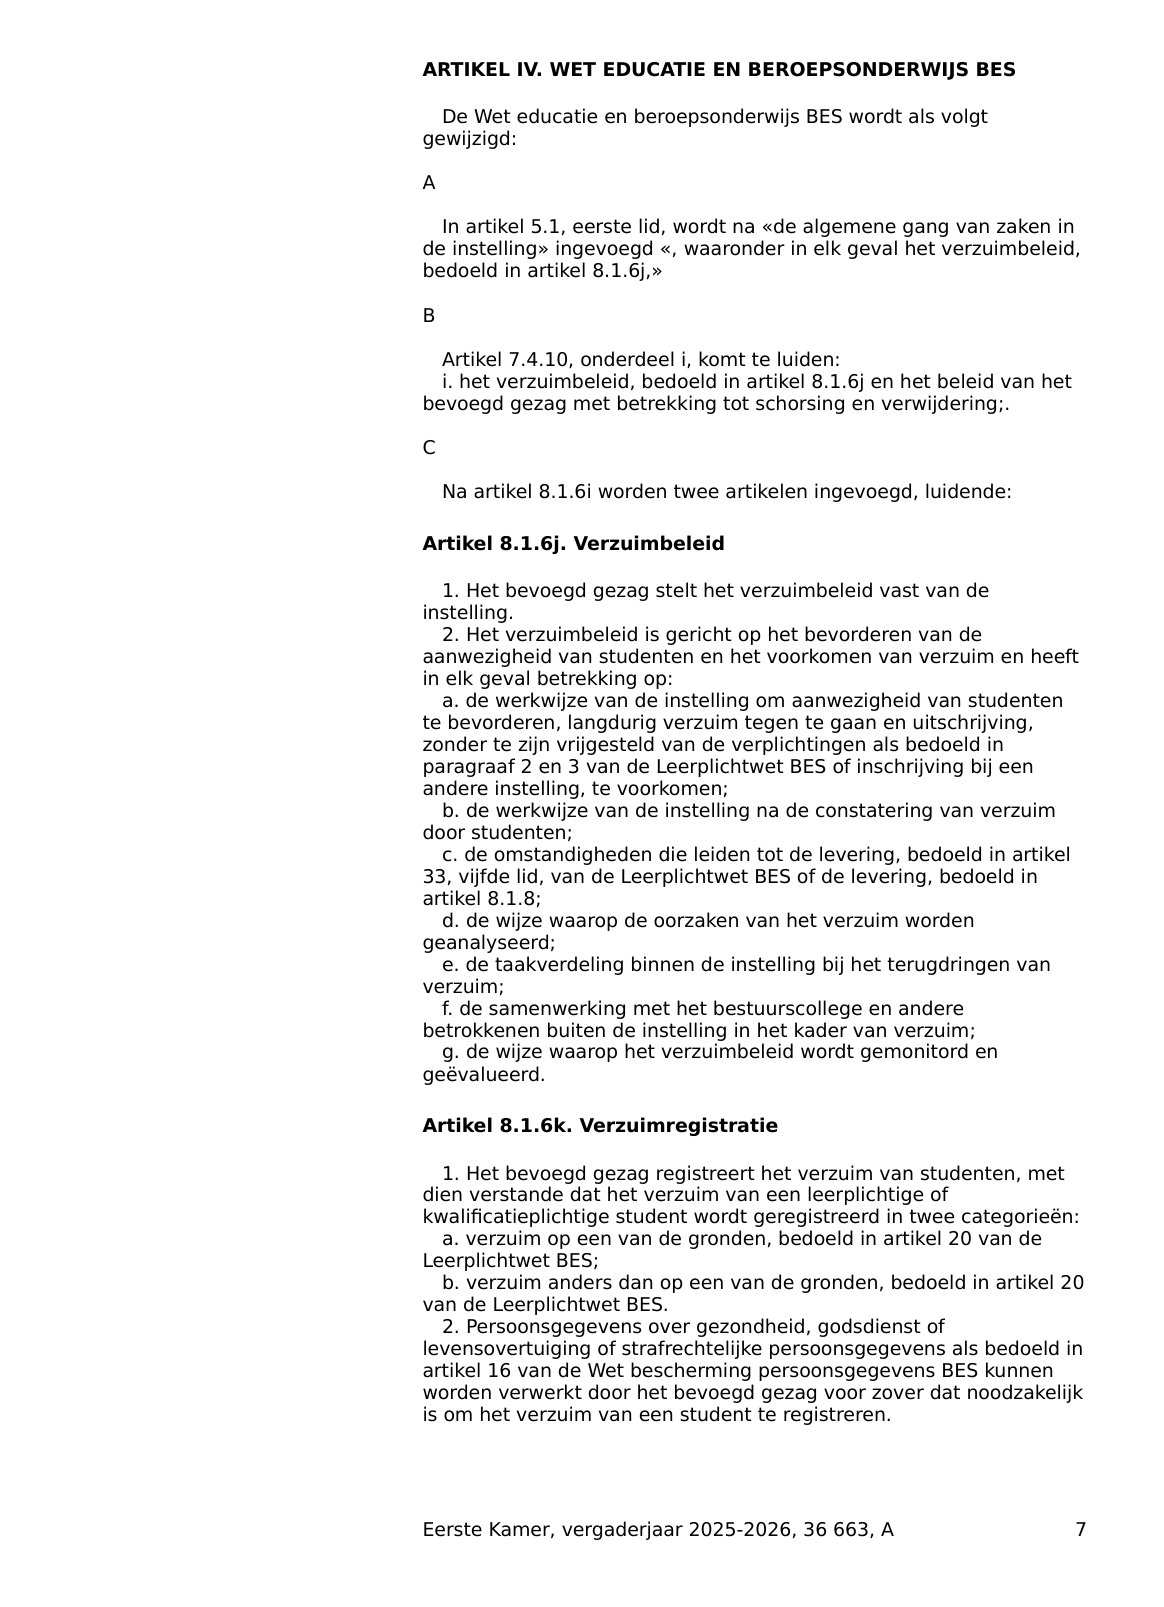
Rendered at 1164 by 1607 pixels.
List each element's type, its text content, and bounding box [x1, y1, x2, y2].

text c. de omstandigheden die leiden tot de levering, bedoeld in artikel 33, vijfde lid, van de Leerplichtwet BES of de levering, bedoeld in artikel 8.1.8; [422, 844, 1087, 909]
text 1. Het bevoegd gezag registreert het verzuim van studenten, met dien verstande dat het verzuim van een leerplichtige of kwalificatieplichtige student wordt geregistreerd in twee categorieën: [422, 1162, 1087, 1228]
text In artikel 5.1, eerste lid, wordt na «de algemene gang van zaken in de instelling» ingevoegd «, waaronder in elk geval het verzuimbeleid, bedoeld in artikel 8.1.6j,» [422, 216, 1087, 282]
text a. de werkwijze van de instelling om aanwezigheid van studenten te bevorderen, langdurig verzuim tegen te gaan en uitschrijving, zonder te zijn vrijgesteld van de verplichtingen als bedoeld in paragraaf 2 en 3 van de Leerplichtwet BES of inschrijving bij een andere instelling, te voorkomen; [422, 690, 1087, 800]
text A [422, 172, 1087, 194]
text C [422, 437, 1087, 459]
text 2. Persoonsgegevens over gezondheid, godsdienst of levensovertuiging of strafrechtelijke persoonsgegevens als bedoeld in artikel 16 van de Wet bescherming persoonsgegevens BES kunnen worden verwerkt door het bevoegd gezag voor zover dat noodzakelijk is om het verzuim van een student te registreren. [422, 1316, 1087, 1426]
text Artikel 7.4.10, onderdeel i, komt te luiden: [422, 349, 1087, 371]
text 1. Het bevoegd gezag stelt het verzuimbeleid vast van de instelling. [422, 580, 1087, 624]
text g. de wijze waarop het verzuimbeleid wordt gemonitord en geëvalueerd. [422, 1041, 1087, 1085]
text e. de taakverdeling binnen de instelling bij het terugdringen van verzuim; [422, 953, 1087, 997]
subtitle ARTIKEL IV. WET EDUCATIE EN BEROEPSONDERWIJS BES [422, 59, 1087, 81]
subtitle Artikel 8.1.6j. Verzuimbeleid [422, 533, 1087, 555]
text d. de wijze waarop de oorzaken van het verzuim worden geanalyseerd; [422, 909, 1087, 953]
text B [422, 304, 1087, 326]
text 2. Het verzuimbeleid is gericht op het bevorderen van de aanwezigheid van studenten en het voorkomen van verzuim en heeft in elk geval betrekking op: [422, 624, 1087, 690]
text Na artikel 8.1.6i worden twee artikelen ingevoegd, luidende: [422, 481, 1087, 503]
text f. de samenwerking met het bestuurscollege en andere betrokkenen buiten de instelling in het kader van verzuim; [422, 997, 1087, 1041]
text i. het verzuimbeleid, bedoeld in artikel 8.1.6j en het beleid van het bevoegd gezag met betrekking tot schorsing en verwijdering;. [422, 371, 1087, 414]
text a. verzuim op een van de gronden, bedoeld in artikel 20 van de Leerplichtwet BES; [422, 1228, 1087, 1272]
subtitle Artikel 8.1.6k. Verzuimregistratie [422, 1115, 1087, 1137]
text De Wet educatie en beroepsonderwijs BES wordt als volgt gewijzigd: [422, 106, 1087, 150]
text b. de werkwijze van de instelling na de constatering van verzuim door studenten; [422, 800, 1087, 844]
text b. verzuim anders dan op een van de gronden, bedoeld in artikel 20 van de Leerplichtwet BES. [422, 1272, 1087, 1316]
